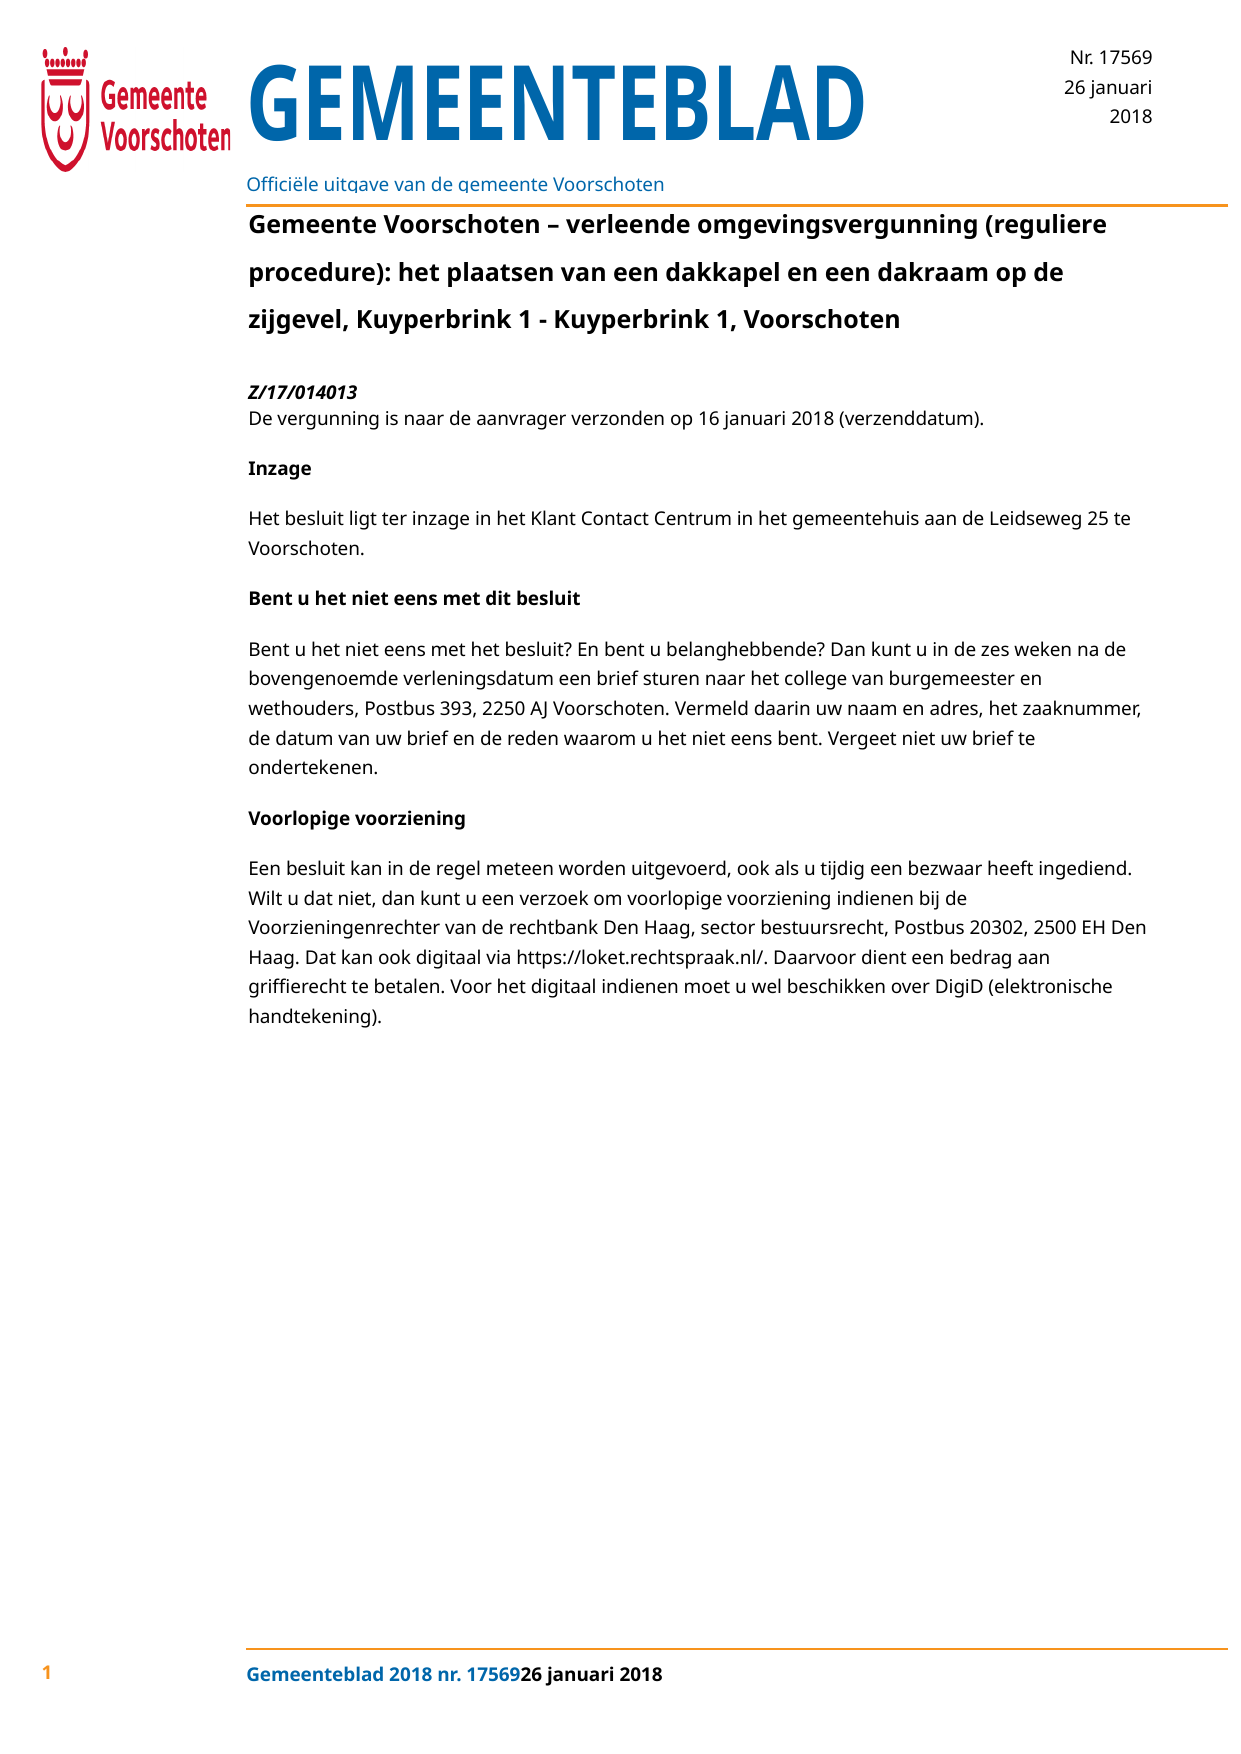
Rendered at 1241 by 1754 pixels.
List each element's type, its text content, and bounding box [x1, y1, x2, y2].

text Gemeente Voorschoten – verleende omgevingsvergunning (reguliere procedure): het plaatsen van een dakkapel en een dakraam op de zijgevel, Kuyperbrink 1 - Kuyperbrink 1, Voorschoten [248, 207, 1152, 336]
text Het besluit ligt ter inzage in het Klant Contact Centrum in het gemeentehuis aan de Leidseweg 25 te Voorschoten. [248, 506, 1152, 561]
text De vergunning is naar de aanvrager verzonden op 16 januari 2018 (verzenddatum). [248, 405, 1152, 431]
picture [41, 47, 231, 172]
text Z/17/014013 [248, 379, 1152, 405]
text Bent u het niet eens met dit besluit [248, 586, 1152, 611]
text Bent u het niet eens met het besluit? En bent u belanghebbende? Dan kunt u in de zes weken na de bovengenoemde verleningsdatum een brief sturen naar het college van burgemeester en wethouders, Postbus 393, 2250 AJ Voorschoten. Vermeld daarin uw naam en adres, het zaaknummer, de datum van uw brief en de reden waarom u het niet eens bent. Vergeet niet uw brief te ondertekenen. [248, 636, 1152, 780]
text Een besluit kan in de regel meteen worden uitgevoerd, ook als u tijdig een bezwaar heeft ingediend. Wilt u dat niet, dan kunt u een verzoek om voorlopige voorziening indienen bij de Voorzieningenrechter van de rechtbank Den Haag, sector bestuursrecht, Postbus 20302, 2500 EH Den Haag. Dat kan ook digitaal via https://loket.rechtspraak.nl/. Daarvoor dient een bedrag aan griffierecht te betalen. Voor het digitaal indienen moet u wel beschikken over DigiD (elektronische handtekening). [248, 855, 1152, 1029]
text Voorlopige voorziening [248, 805, 1152, 831]
text Inzage [248, 455, 1152, 481]
